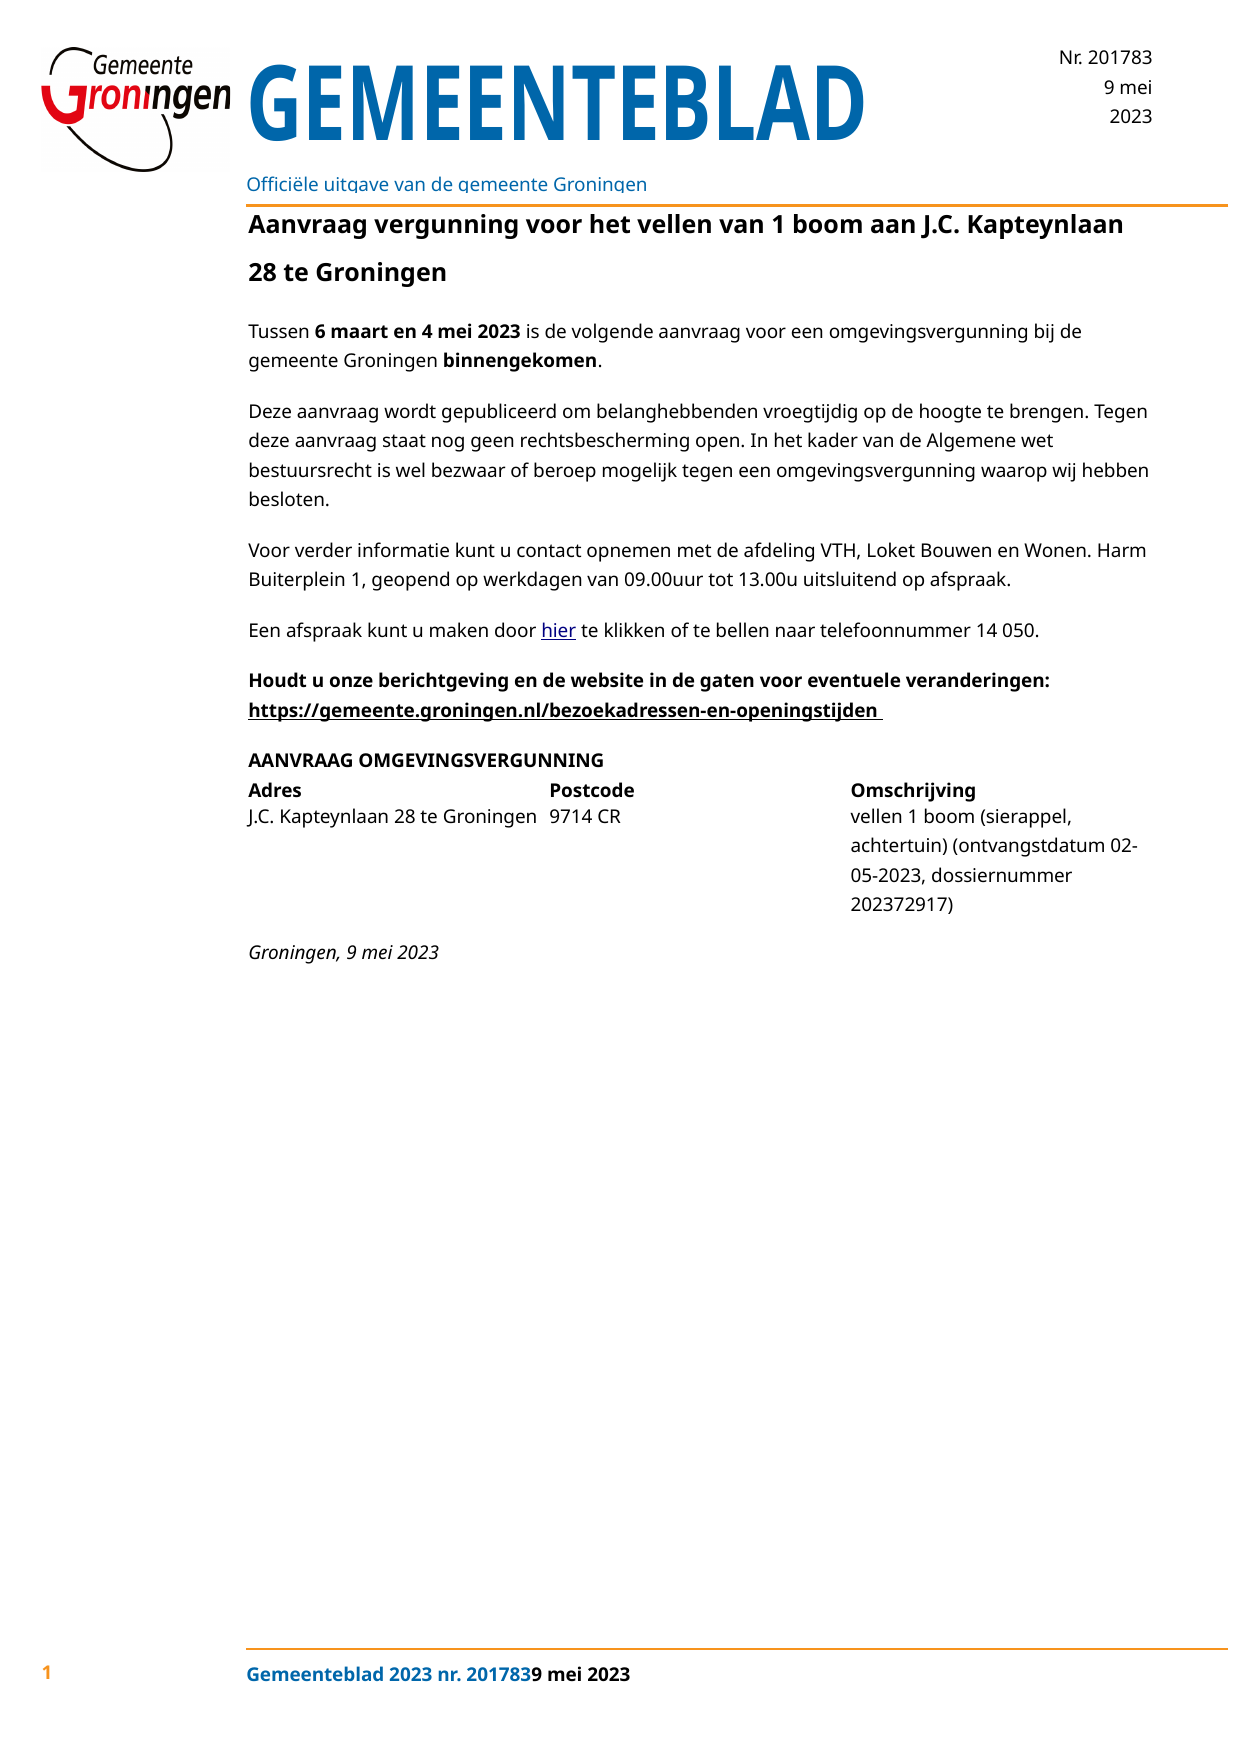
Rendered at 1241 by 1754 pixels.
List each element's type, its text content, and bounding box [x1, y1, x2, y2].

table_cell vellen 1 boom (sierappel, achtertuin) (ontvangstdatum 02-05-2023, dossiernummer 202372917) [850, 803, 1152, 917]
picture [41, 47, 231, 172]
text Voor verder informatie kunt u contact opnemen met de afdeling VTH, Loket Bouwen en Wonen. Harm Buiterplein 1, geopend op werkdagen van 09.00uur tot 13.00u uitsluitend op afspraak. [248, 537, 1152, 592]
table_header Omschrijving [850, 777, 1152, 803]
text Deze aanvraag wordt gepubliceerd om belanghebbenden vroegtijdig op de hoogte te brengen. Tegen deze aanvraag staat nog geen rechtsbescherming open. In het kader van de Algemene wet bestuursrecht is wel bezwaar of beroep mogelijk tegen een omgevingsvergunning waarop wij hebben besloten. [248, 398, 1152, 512]
table_cell J.C. Kapteynlaan 28 te Groningen [248, 803, 549, 917]
text Groningen, 9 mei 2023 [248, 939, 1152, 964]
text Tussen 6 maart en 4 mei 2023 is de volgende aanvraag voor een omgevingsvergunning bij de gemeente Groningen binnengekomen. [248, 318, 1152, 373]
table_header Postcode [549, 777, 850, 803]
text Aanvraag vergunning voor het vellen van 1 boom aan J.C. Kapteynlaan 28 te Groningen [248, 207, 1152, 288]
text Houdt u onze berichtgeving en de website in de gaten voor eventuele veranderingen: https://gemeente.groningen.nl/bezoekadressen-en-openingstijden [248, 667, 1152, 723]
table_header Adres [248, 777, 549, 803]
table_cell 9714 CR [549, 803, 850, 917]
text AANVRAAG OMGEVINGSVERGUNNING [248, 747, 1152, 773]
text Een afspraak kunt u maken door hier te klikken of te bellen naar telefoonnummer 14 050. [248, 617, 1152, 643]
